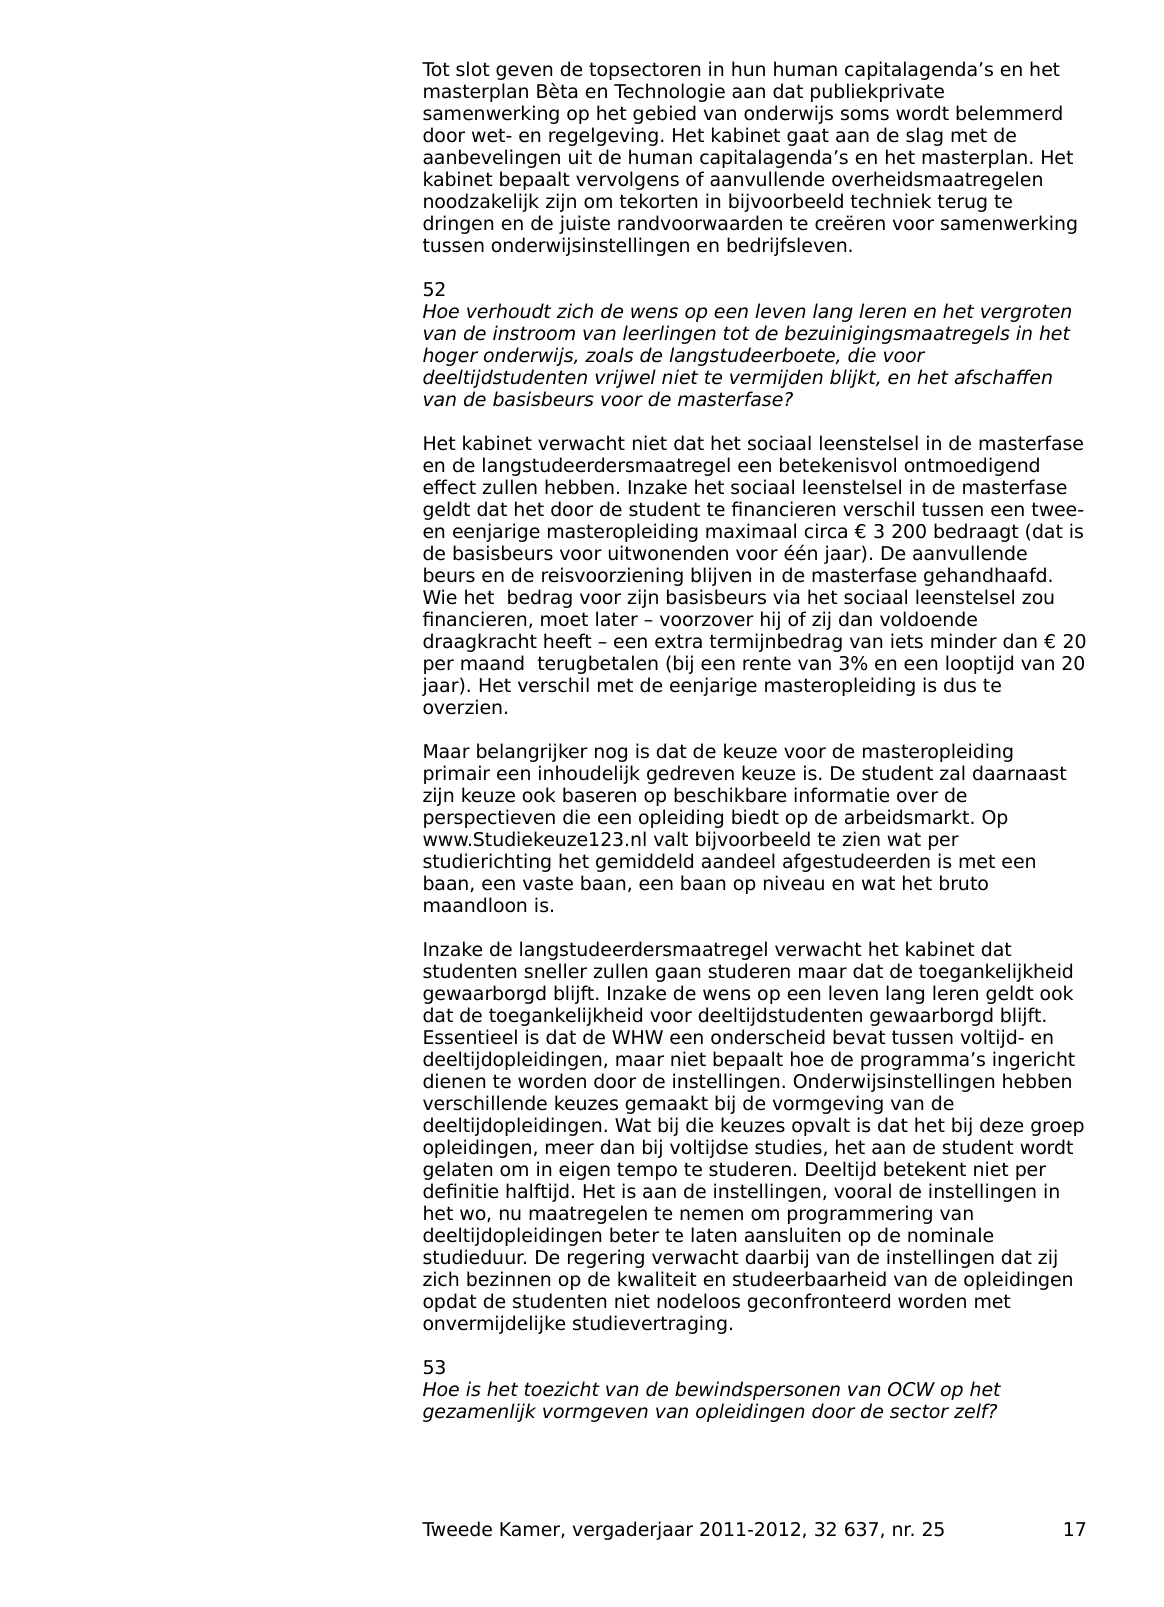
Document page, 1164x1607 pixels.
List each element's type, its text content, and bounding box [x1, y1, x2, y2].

text Het kabinet verwacht niet dat het sociaal leenstelsel in de masterfase en de langstudeerdersmaatregel een betekenisvol ontmoedigend effect zullen hebben. Inzake het sociaal leenstelsel in de masterfase geldt dat het door de student te financieren verschil tussen een twee- en eenjarige masteropleiding maximaal circa € 3 200 bedraagt (dat is de basisbeurs voor uitwonenden voor één jaar). De aanvullende beurs en de reisvoorziening blijven in de masterfase gehandhaafd. Wie het bedrag voor zijn basisbeurs via het sociaal leenstelsel zou financieren, moet later – voorzover hij of zij dan voldoende draagkracht heeft – een extra termijnbedrag van iets minder dan € 20 per maand terugbetalen (bij een rente van 3% en een looptijd van 20 jaar). Het verschil met de eenjarige masteropleiding is dus te overzien. [422, 433, 1087, 719]
text Tot slot geven de topsectoren in hun human capitalagenda’s en het masterplan Bèta en Technologie aan dat publiekprivate samenwerking op het gebied van onderwijs soms wordt belemmerd door wet- en regelgeving. Het kabinet gaat aan de slag met de aanbevelingen uit de human capitalagenda’s en het masterplan. Het kabinet bepaalt vervolgens of aanvullende overheidsmaatregelen noodzakelijk zijn om tekorten in bijvoorbeeld techniek terug te dringen en de juiste randvoorwaarden te creëren voor samenwerking tussen onderwijsinstellingen en bedrijfsleven. [422, 59, 1087, 257]
text Hoe verhoudt zich de wens op een leven lang leren en het vergroten van de instroom van leerlingen tot de bezuinigingsmaatregels in het hoger onderwijs, zoals de langstudeerboete, die voor deeltijdstudenten vrijwel niet te vermijden blijkt, en het afschaffen van de basisbeurs voor de masterfase? [422, 301, 1087, 411]
text Maar belangrijker nog is dat de keuze voor de masteropleiding primair een inhoudelijk gedreven keuze is. De student zal daarnaast zijn keuze ook baseren op beschikbare informatie over de perspectieven die een opleiding biedt op de arbeidsmarkt. Op www.Studiekeuze123.nl valt bijvoorbeeld te zien wat per studierichting het gemiddeld aandeel afgestudeerden is met een baan, een vaste baan, een baan op niveau en wat het bruto maandloon is. [422, 741, 1087, 917]
text 52 [422, 279, 1087, 301]
text Inzake de langstudeerdersmaatregel verwacht het kabinet dat studenten sneller zullen gaan studeren maar dat de toegankelijkheid gewaarborgd blijft. Inzake de wens op een leven lang leren geldt ook dat de toegankelijkheid voor deeltijdstudenten gewaarborgd blijft. Essentieel is dat de WHW een onderscheid bevat tussen voltijd- en deeltijdopleidingen, maar niet bepaalt hoe de programma’s ingericht dienen te worden door de instellingen. Onderwijsinstellingen hebben verschillende keuzes gemaakt bij de vormgeving van de deeltijdopleidingen. Wat bij die keuzes opvalt is dat het bij deze groep opleidingen, meer dan bij voltijdse studies, het aan de student wordt gelaten om in eigen tempo te studeren. Deeltijd betekent niet per definitie halftijd. Het is aan de instellingen, vooral de instellingen in het wo, nu maatregelen te nemen om programmering van deeltijdopleidingen beter te laten aansluiten op de nominale studieduur. De regering verwacht daarbij van de instellingen dat zij zich bezinnen op de kwaliteit en studeerbaarheid van de opleidingen opdat de studenten niet nodeloos geconfronteerd worden met onvermijdelijke studievertraging. [422, 939, 1087, 1335]
text Hoe is het toezicht van de bewindspersonen van OCW op het gezamenlijk vormgeven van opleidingen door de sector zelf? [422, 1379, 1087, 1423]
text 53 [422, 1357, 1087, 1379]
